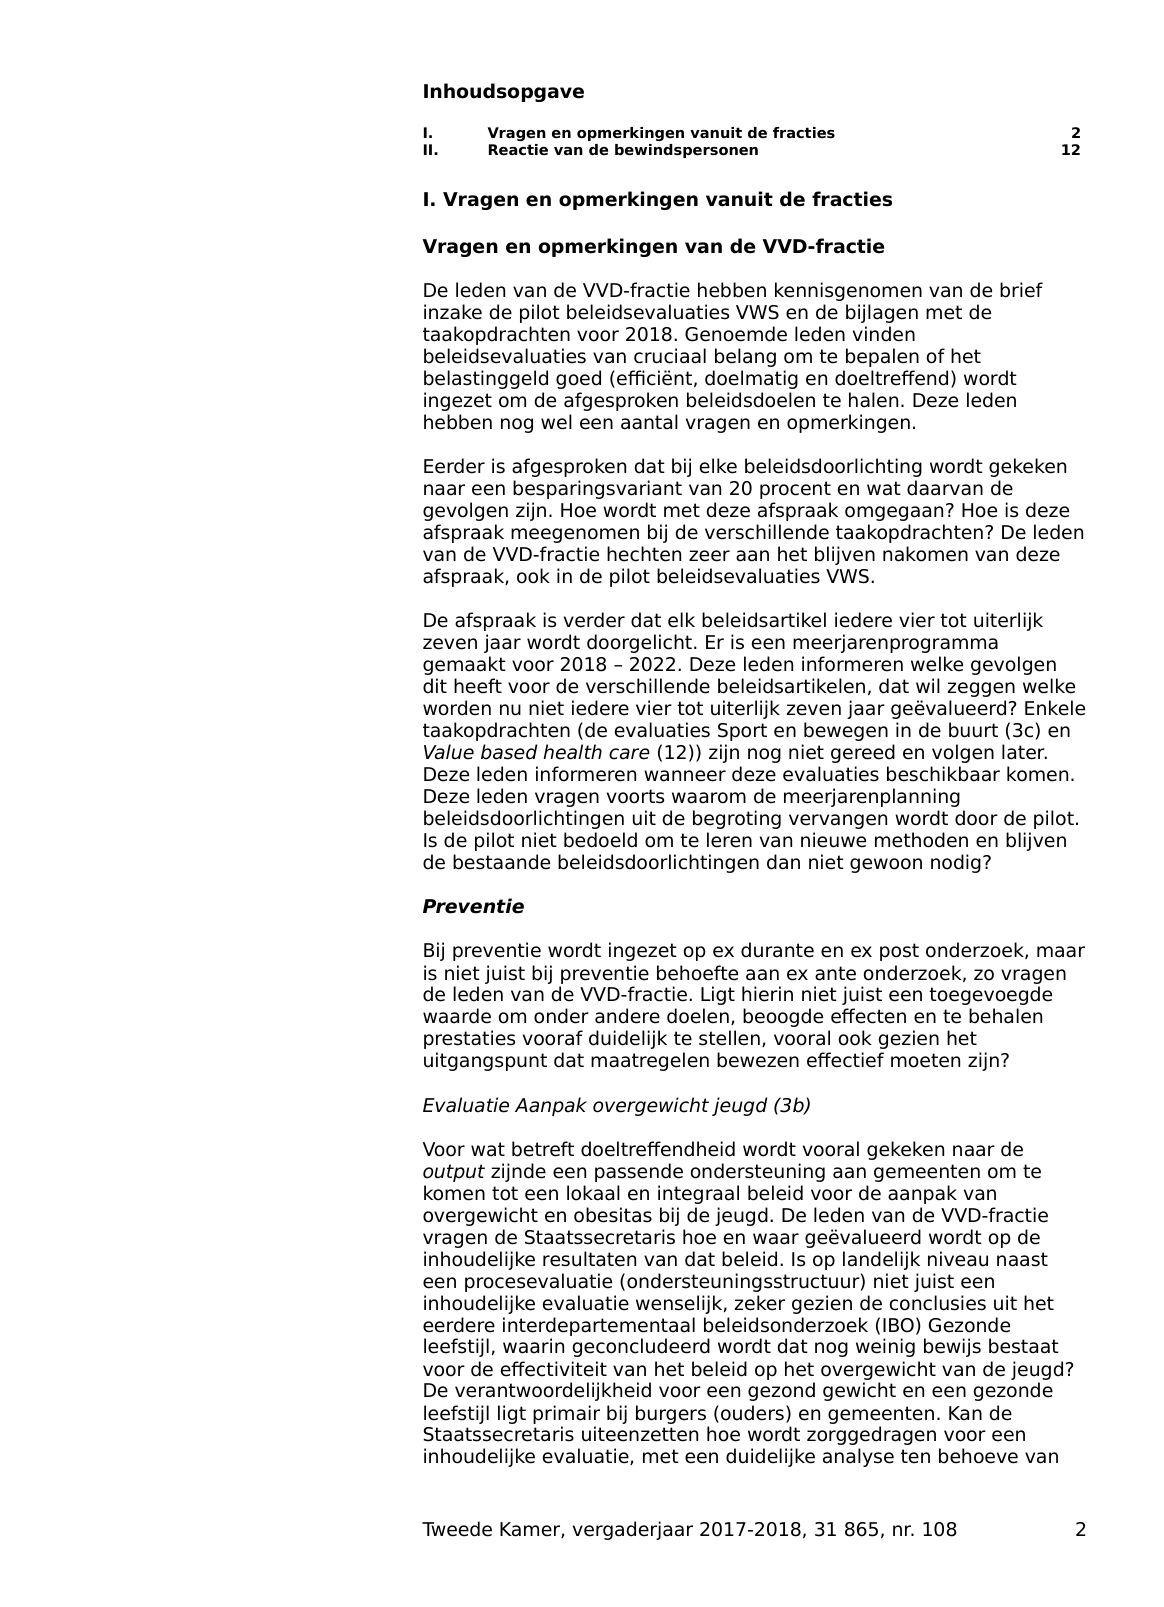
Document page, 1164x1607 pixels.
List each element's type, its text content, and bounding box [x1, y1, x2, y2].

table_cell II. [422, 142, 481, 159]
subtitle Evaluatie Aanpak overgewicht jeugd (3b) [422, 1094, 1087, 1116]
text Eerder is afgesproken dat bij elke beleidsdoorlichting wordt gekeken naar een besparingsvariant van 20 procent en wat daarvan de gevolgen zijn. Hoe wordt met deze afspraak omgegaan? Hoe is deze afspraak meegenomen bij de verschillende taakopdrachten? De leden van de VVD-fractie hechten zeer aan het blijven nakomen van deze afspraak, ook in de pilot beleidsevaluaties VWS. [422, 456, 1087, 588]
table_header Vragen en opmerkingen vanuit de fracties [481, 125, 1013, 142]
subtitle Vragen en opmerkingen van de VVD-fractie [422, 236, 1087, 258]
text De afspraak is verder dat elk beleidsartikel iedere vier tot uiterlijk zeven jaar wordt doorgelicht. Er is een meerjarenprogramma gemaakt voor 2018 – 2022. Deze leden informeren welke gevolgen dit heeft voor de verschillende beleidsartikelen, dat wil zeggen welke worden nu niet iedere vier tot uiterlijk zeven jaar geëvalueerd? Enkele taakopdrachten (de evaluaties Sport en bewegen in de buurt (3c) en Value based health care (12)) zijn nog niet gereed en volgen later. Deze leden informeren wanneer deze evaluaties beschikbaar komen. Deze leden vragen voorts waarom de meerjarenplanning beleidsdoorlichtingen uit de begroting vervangen wordt door de pilot. Is de pilot niet bedoeld om te leren van nieuwe methoden en blijven de bestaande beleidsdoorlichtingen dan niet gewoon nodig? [422, 610, 1087, 874]
subtitle Preventie [422, 896, 1087, 918]
table_cell Reactie van de bewindspersonen [481, 142, 1013, 159]
text De leden van de VVD-fractie hebben kennisgenomen van de brief inzake de pilot beleidsevaluaties VWS en de bijlagen met de taakopdrachten voor 2018. Genoemde leden vinden beleidsevaluaties van cruciaal belang om te bepalen of het belastinggeld goed (efficiënt, doelmatig en doeltreffend) wordt ingezet om de afgesproken beleidsdoelen te halen. Deze leden hebben nog wel een aantal vragen en opmerkingen. [422, 280, 1087, 434]
table_header 2 [1013, 125, 1087, 142]
text Bij preventie wordt ingezet op ex durante en ex post onderzoek, maar is niet juist bij preventie behoefte aan ex ante onderzoek, zo vragen de leden van de VVD-fractie. Ligt hierin niet juist een toegevoegde waarde om onder andere doelen, beoogde effecten en te behalen prestaties vooraf duidelijk te stellen, vooral ook gezien het uitgangspunt dat maatregelen bewezen effectief moeten zijn? [422, 940, 1087, 1072]
text Voor wat betreft doeltreffendheid wordt vooral gekeken naar de output zijnde een passende ondersteuning aan gemeenten om te komen tot een lokaal en integraal beleid voor de aanpak van overgewicht en obesitas bij de jeugd. De leden van de VVD-fractie vragen de Staatssecretaris hoe en waar geëvalueerd wordt op de inhoudelijke resultaten van dat beleid. Is op landelijk niveau naast een procesevaluatie (ondersteuningsstructuur) niet juist een inhoudelijke evaluatie wenselijk, zeker gezien de conclusies uit het eerdere interdepartementaal beleidsonderzoek (IBO) Gezonde leefstijl, waarin geconcludeerd wordt dat nog weinig bewijs bestaat voor de effectiviteit van het beleid op het overgewicht van de jeugd? [422, 1139, 1087, 1380]
subtitle I. Vragen en opmerkingen vanuit de fracties [422, 189, 1087, 211]
text De verantwoordelijkheid voor een gezond gewicht en een gezonde leefstijl ligt primair bij burgers (ouders) en gemeenten. Kan de Staatssecretaris uiteenzetten hoe wordt zorggedragen voor een inhoudelijke evaluatie, met een duidelijke analyse ten behoeve van [422, 1380, 1087, 1468]
table_header I. [422, 125, 481, 142]
subtitle Inhoudsopgave [422, 81, 1087, 103]
table_cell 12 [1013, 142, 1087, 159]
